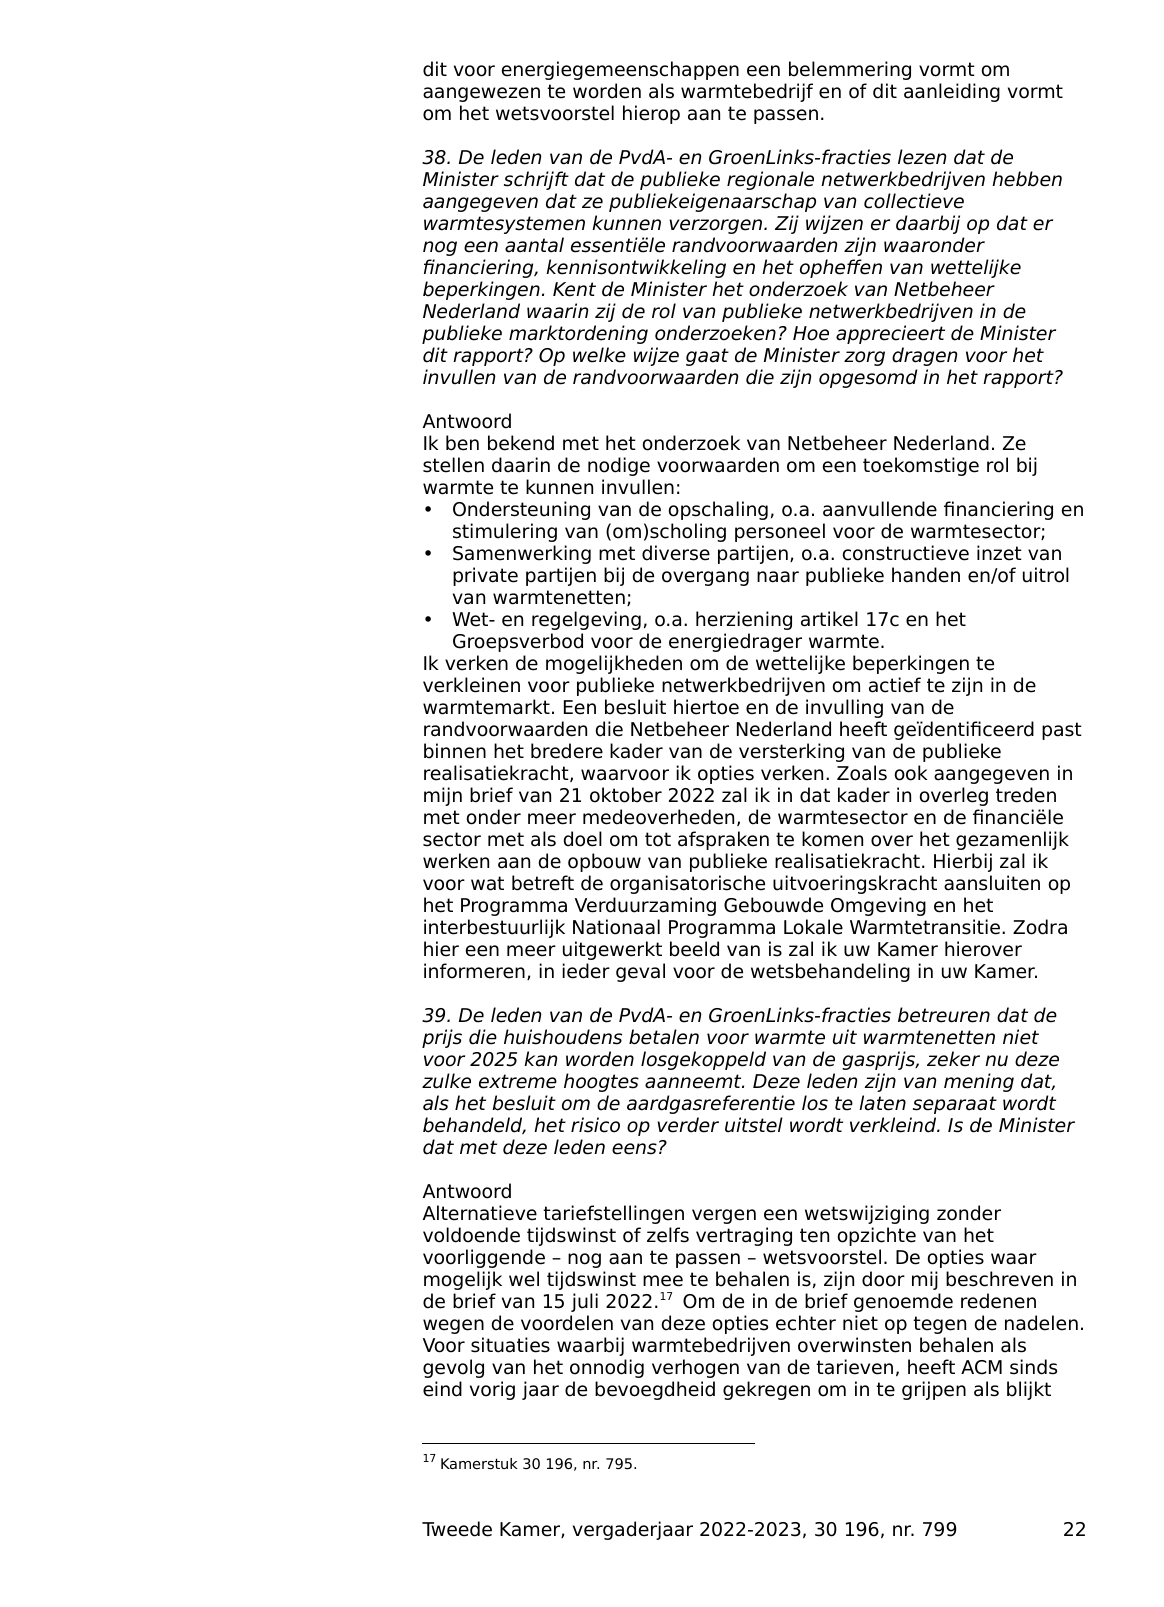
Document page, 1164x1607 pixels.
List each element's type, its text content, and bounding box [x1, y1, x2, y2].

text • Samenwerking met diverse partijen, o.a. constructieve inzet van private partijen bij de overgang naar publieke handen en/of uitrol van warmtenetten; [422, 543, 1087, 609]
text Kamerstuk 30 196, nr. 795. [422, 1452, 1087, 1474]
text Ik verken de mogelijkheden om de wettelijke beperkingen te verkleinen voor publieke netwerkbedrijven om actief te zijn in de warmtemarkt. Een besluit hiertoe en de invulling van de randvoorwaarden die Netbeheer Nederland heeft geïdentificeerd past binnen het bredere kader van de versterking van de publieke realisatiekracht, waarvoor ik opties verken. Zoals ook aangegeven in mijn brief van 21 oktober 2022 zal ik in dat kader in overleg treden met onder meer medeoverheden, de warmtesector en de financiële sector met als doel om tot afspraken te komen over het gezamenlijk werken aan de opbouw van publieke realisatiekracht. Hierbij zal ik voor wat betreft de organisatorische uitvoeringskracht aansluiten op het Programma Verduurzaming Gebouwde Omgeving en het interbestuurlijk Nationaal Programma Lokale Warmtetransitie. Zodra hier een meer uitgewerkt beeld van is zal ik uw Kamer hierover informeren, in ieder geval voor de wetsbehandeling in uw Kamer. [422, 653, 1087, 983]
text Alternatieve tariefstellingen vergen een wetswijziging zonder voldoende tijdswinst of zelfs vertraging ten opzichte van het voorliggende – nog aan te passen – wetsvoorstel. De opties waar mogelijk wel tijdswinst mee te behalen is, zijn door mij beschreven in de brief van 15 juli 2022. Om de in de brief genoemde redenen wegen de voordelen van deze opties echter niet op tegen de nadelen. Voor situaties waarbij warmtebedrijven overwinsten behalen als gevolg van het onnodig verhogen van de tarieven, heeft ACM sinds eind vorig jaar de bevoegdheid gekregen om in te grijpen als blijkt [422, 1203, 1087, 1401]
text 39. De leden van de PvdA- en GroenLinks-fracties betreuren dat de prijs die huishoudens betalen voor warmte uit warmtenetten niet voor 2025 kan worden losgekoppeld van de gasprijs, zeker nu deze zulke extreme hoogtes aanneemt. Deze leden zijn van mening dat, als het besluit om de aardgasreferentie los te laten separaat wordt behandeld, het risico op verder uitstel wordt verkleind. Is de Minister dat met deze leden eens? [422, 1005, 1087, 1159]
text dit voor energiegemeenschappen een belemmering vormt om aangewezen te worden als warmtebedrijf en of dit aanleiding vormt om het wetsvoorstel hierop aan te passen. [422, 59, 1087, 125]
text Antwoord [422, 411, 1087, 433]
text Ik ben bekend met het onderzoek van Netbeheer Nederland. Ze stellen daarin de nodige voorwaarden om een toekomstige rol bij warmte te kunnen invullen: [422, 433, 1087, 499]
text Antwoord [422, 1181, 1087, 1203]
text 38. De leden van de PvdA- en GroenLinks-fracties lezen dat de Minister schrijft dat de publieke regionale netwerkbedrijven hebben aangegeven dat ze publiekeigenaarschap van collectieve warmtesystemen kunnen verzorgen. Zij wijzen er daarbij op dat er nog een aantal essentiële randvoorwaarden zijn waaronder financiering, kennisontwikkeling en het opheffen van wettelijke beperkingen. Kent de Minister het onderzoek van Netbeheer Nederland waarin zij de rol van publieke netwerkbedrijven in de publieke marktordening onderzoeken? Hoe apprecieert de Minister dit rapport? Op welke wijze gaat de Minister zorg dragen voor het invullen van de randvoorwaarden die zijn opgesomd in het rapport? [422, 147, 1087, 389]
text • Ondersteuning van de opschaling, o.a. aanvullende financiering en stimulering van (om)scholing personeel voor de warmtesector; [422, 499, 1087, 543]
text • Wet- en regelgeving, o.a. herziening artikel 17c en het Groepsverbod voor de energiedrager warmte. [422, 609, 1087, 653]
